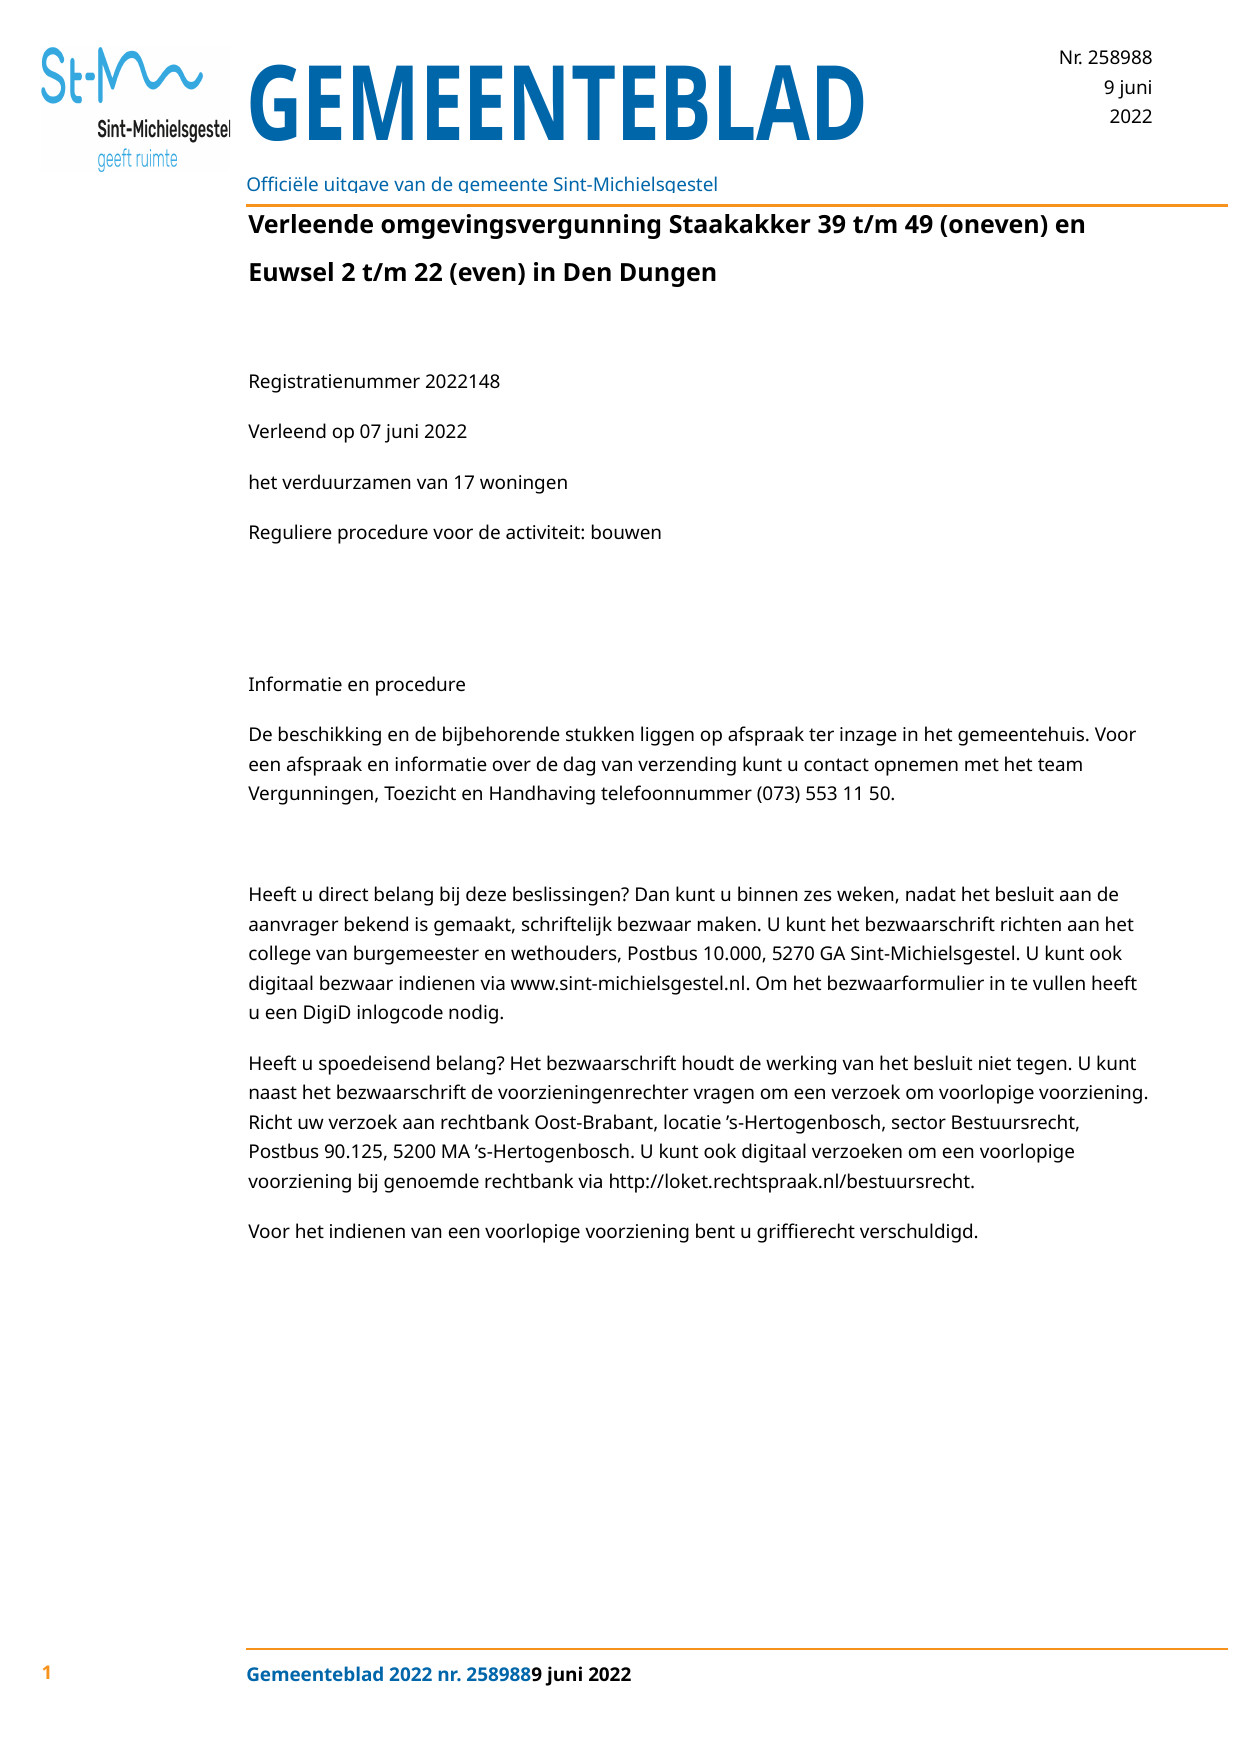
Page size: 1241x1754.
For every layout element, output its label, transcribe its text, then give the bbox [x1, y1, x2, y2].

text Registratienummer 2022148 [248, 368, 1152, 394]
text Voor het indienen van een voorlopige voorziening bent u griffierecht verschuldigd. [248, 1219, 1152, 1244]
text De beschikking en de bijbehorende stukken liggen op afspraak ter inzage in het gemeentehuis. Voor een afspraak en informatie over de dag van verzending kunt u contact opnemen met het team Vergunningen, Toezicht en Handhaving telefoonnummer (073) 553 11 50. [248, 721, 1152, 806]
text Verleende omgevingsvergunning Staakakker 39 t/m 49 (oneven) en Euwsel 2 t/m 22 (even) in Den Dungen [248, 207, 1152, 288]
text Reguliere procedure voor de activiteit: bouwen [248, 519, 1152, 545]
text Verleend op 07 juni 2022 [248, 419, 1152, 444]
text het verduurzamen van 17 woningen [248, 469, 1152, 495]
text Heeft u spoedeisend belang? Het bezwaarschrift houdt de werking van het besluit niet tegen. U kunt naast het bezwaarschrift de voorzieningenrechter vragen om een verzoek om voorlopige voorziening. Richt uw verzoek aan rechtbank Oost-Brabant, locatie ’s-Hertogenbosch, sector Bestuursrecht, Postbus 90.125, 5200 MA ’s-Hertogenbosch. U kunt ook digitaal verzoeken om een voorlopige voorziening bij genoemde rechtbank via http://loket.rechtspraak.nl/bestuursrecht. [248, 1050, 1152, 1194]
picture [41, 47, 231, 172]
text Informatie en procedure [248, 671, 1152, 697]
text Heeft u direct belang bij deze beslissingen? Dan kunt u binnen zes weken, nadat het besluit aan de aanvrager bekend is gemaakt, schriftelijk bezwaar maken. U kunt het bezwaarschrift richten aan het college van burgemeester en wethouders, Postbus 10.000, 5270 GA Sint-Michielsgestel. U kunt ook digitaal bezwaar indienen via www.sint-michielsgestel.nl. Om het bezwaarformulier in te vullen heeft u een DigiD inlogcode nodig. [248, 881, 1152, 1025]
